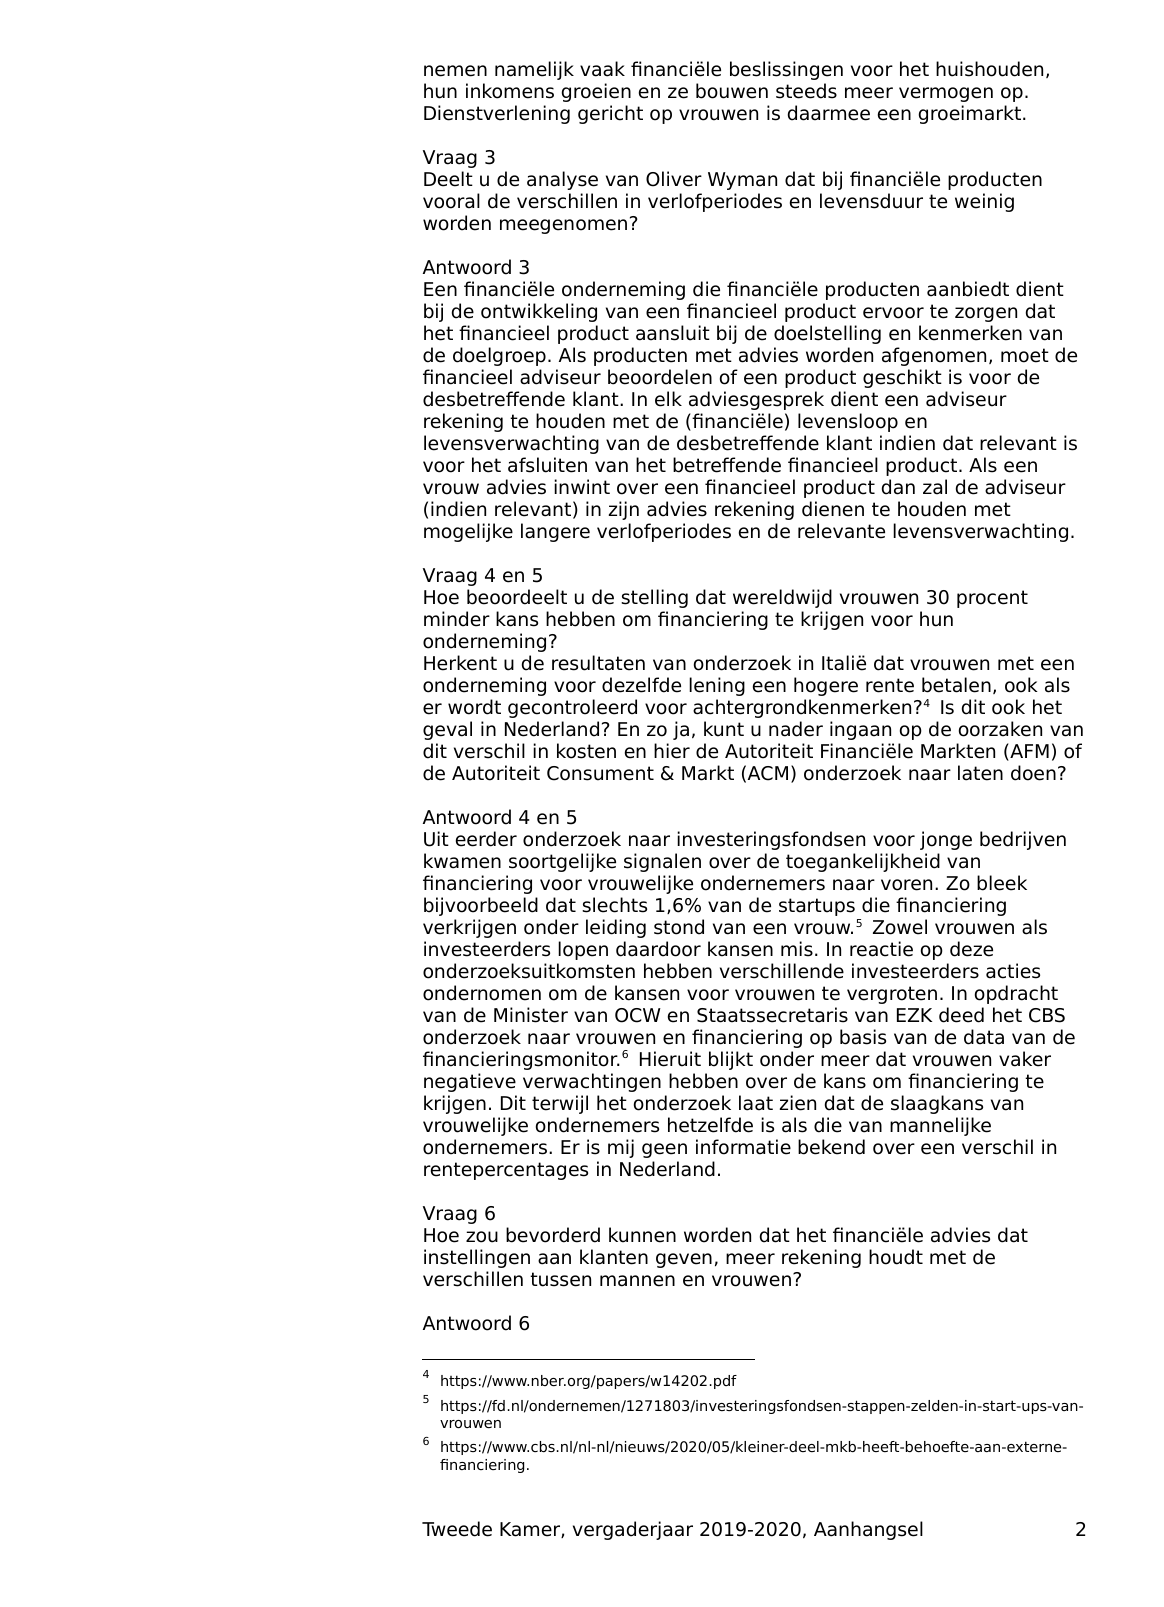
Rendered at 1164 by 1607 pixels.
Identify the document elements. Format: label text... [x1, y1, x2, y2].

text https://www.nber.org/papers/w14202.pdf [422, 1368, 1087, 1391]
text Herkent u de resultaten van onderzoek in Italië dat vrouwen met een onderneming voor dezelfde lening een hogere rente betalen, ook als er wordt gecontroleerd voor achtergrondkenmerken? Is dit ook het geval in Nederland? En zo ja, kunt u nader ingaan op de oorzaken van dit verschil in kosten en hier de Autoriteit Financiële Markten (AFM) of de Autoriteit Consument & Markt (ACM) onderzoek naar laten doen? [422, 653, 1087, 785]
text Vraag 3 [422, 147, 1087, 169]
text Deelt u de analyse van Oliver Wyman dat bij financiële producten vooral de verschillen in verlofperiodes en levensduur te weinig worden meegenomen? [422, 169, 1087, 235]
text Antwoord 6 [422, 1313, 1087, 1335]
text nemen namelijk vaak financiële beslissingen voor het huishouden, hun inkomens groeien en ze bouwen steeds meer vermogen op. Dienstverlening gericht op vrouwen is daarmee een groeimarkt. [422, 59, 1087, 125]
text Een financiële onderneming die financiële producten aanbiedt dient bij de ontwikkeling van een financieel product ervoor te zorgen dat het financieel product aansluit bij de doelstelling en kenmerken van de doelgroep. Als producten met advies worden afgenomen, moet de financieel adviseur beoordelen of een product geschikt is voor de desbetreffende klant. In elk adviesgesprek dient een adviseur rekening te houden met de (financiële) levensloop en levensverwachting van de desbetreffende klant indien dat relevant is voor het afsluiten van het betreffende financieel product. Als een vrouw advies inwint over een financieel product dan zal de adviseur (indien relevant) in zijn advies rekening dienen te houden met mogelijke langere verlofperiodes en de relevante levensverwachting. [422, 279, 1087, 543]
text Vraag 6 [422, 1203, 1087, 1225]
text https://www.cbs.nl/nl-nl/nieuws/2020/05/kleiner-deel-mkb-heeft-behoefte-aan-externe-financiering. [422, 1435, 1087, 1474]
text Hoe beoordeelt u de stelling dat wereldwijd vrouwen 30 procent minder kans hebben om financiering te krijgen voor hun onderneming? [422, 587, 1087, 653]
text Hoe zou bevorderd kunnen worden dat het financiële advies dat instellingen aan klanten geven, meer rekening houdt met de verschillen tussen mannen en vrouwen? [422, 1225, 1087, 1291]
text Antwoord 3 [422, 257, 1087, 279]
text Uit eerder onderzoek naar investeringsfondsen voor jonge bedrijven kwamen soortgelijke signalen over de toegankelijkheid van financiering voor vrouwelijke ondernemers naar voren. Zo bleek bijvoorbeeld dat slechts 1,6% van de startups die financiering verkrijgen onder leiding stond van een vrouw. Zowel vrouwen als investeerders lopen daardoor kansen mis. In reactie op deze onderzoeksuitkomsten hebben verschillende investeerders acties ondernomen om de kansen voor vrouwen te vergroten. In opdracht van de Minister van OCW en Staatssecretaris van EZK deed het CBS onderzoek naar vrouwen en financiering op basis van de data van de financieringsmonitor. Hieruit blijkt onder meer dat vrouwen vaker negatieve verwachtingen hebben over de kans om financiering te krijgen. Dit terwijl het onderzoek laat zien dat de slaagkans van vrouwelijke ondernemers hetzelfde is als die van mannelijke ondernemers. Er is mij geen informatie bekend over een verschil in rentepercentages in Nederland. [422, 829, 1087, 1181]
text Antwoord 4 en 5 [422, 807, 1087, 829]
text Vraag 4 en 5 [422, 565, 1087, 587]
text https://fd.nl/ondernemen/1271803/investeringsfondsen-stappen-zelden-in-start-ups-van-vrouwen [422, 1393, 1087, 1432]
